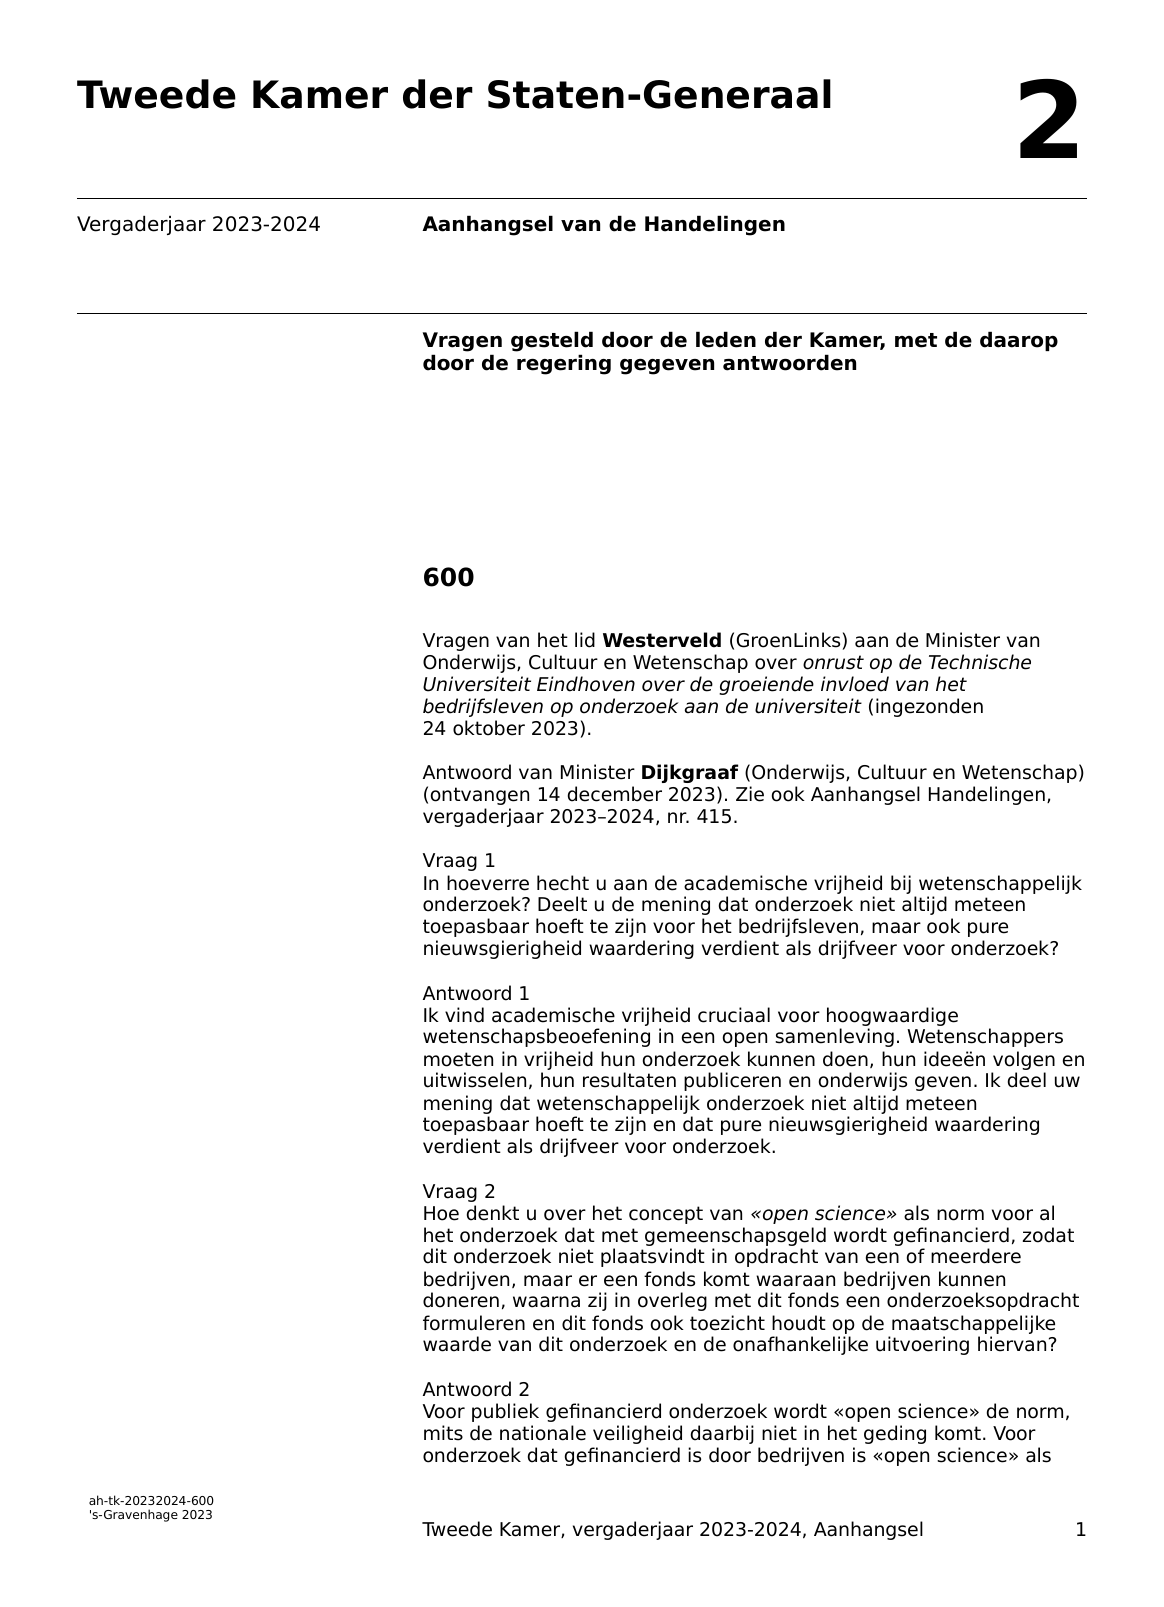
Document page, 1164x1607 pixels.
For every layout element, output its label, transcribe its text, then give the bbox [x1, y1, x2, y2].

table_header Tweede Kamer der Staten-Generaal [77, 59, 886, 198]
text Ik vind academische vrijheid cruciaal voor hoogwaardige wetenschapsbeoefening in een open samenleving. Wetenschappers moeten in vrijheid hun onderzoek kunnen doen, hun ideeën volgen en uitwisselen, hun resultaten publiceren en onderwijs geven. Ik deel uw mening dat wetenschappelijk onderzoek niet altijd meteen toepasbaar hoeft te zijn en dat pure nieuwsgierigheid waardering verdient als drijfveer voor onderzoek. [422, 1004, 1087, 1158]
table_cell Aanhangsel van de Handelingen [422, 199, 1087, 313]
table_cell Vergaderjaar 2023-2024 [77, 199, 422, 313]
text Antwoord 2 [422, 1378, 1087, 1401]
table_cell Vragen gesteld door de leden der Kamer, met de daarop door de regering gegeven antwoorden [422, 314, 1087, 375]
text 's-Gravenhage 2023 [88, 1508, 323, 1522]
text Hoe denkt u over het concept van «open science» als norm voor al het onderzoek dat met gemeenschapsgeld wordt gefinancierd, zodat dit onderzoek niet plaatsvindt in opdracht van een of meerdere bedrijven, maar er een fonds komt waaraan bedrijven kunnen doneren, waarna zij in overleg met dit fonds een onderzoeksopdracht formuleren en dit fonds ook toezicht houdt op de maatschappelijke waarde van dit onderzoek en de onafhankelijke uitvoering hiervan? [422, 1202, 1087, 1356]
text Vraag 2 [422, 1181, 1087, 1202]
text Antwoord van Minister Dijkgraaf (Onderwijs, Cultuur en Wetenschap) (ontvangen 14 december 2023). Zie ook Aanhangsel Handelingen, vergaderjaar 2023–2024, nr. 415. [422, 762, 1087, 828]
text 600 [422, 563, 1087, 592]
text Antwoord 1 [422, 982, 1087, 1004]
text ah-tk-20232024-600 [88, 1494, 323, 1508]
text In hoeverre hecht u aan de academische vrijheid bij wetenschappelijk onderzoek? Deelt u de mening dat onderzoek niet altijd meteen toepasbaar hoeft te zijn voor het bedrijfsleven, maar ook pure nieuwsgierigheid waardering verdient als drijfveer voor onderzoek? [422, 872, 1087, 960]
text Voor publiek gefinancierd onderzoek wordt «open science» de norm, mits de nationale veiligheid daarbij niet in het geding komt. Voor onderzoek dat gefinancierd is door bedrijven is «open science» als [422, 1401, 1087, 1466]
table_cell [77, 314, 422, 375]
table_header 2 [886, 59, 1087, 198]
text Vraag 1 [422, 850, 1087, 872]
text Vragen van het lid Westerveld (GroenLinks) aan de Minister van Onderwijs, Cultuur en Wetenschap over onrust op de Technische Universiteit Eindhoven over de groeiende invloed van het bedrijfsleven op onderzoek aan de universiteit (ingezonden 24 oktober 2023). [422, 630, 1087, 740]
